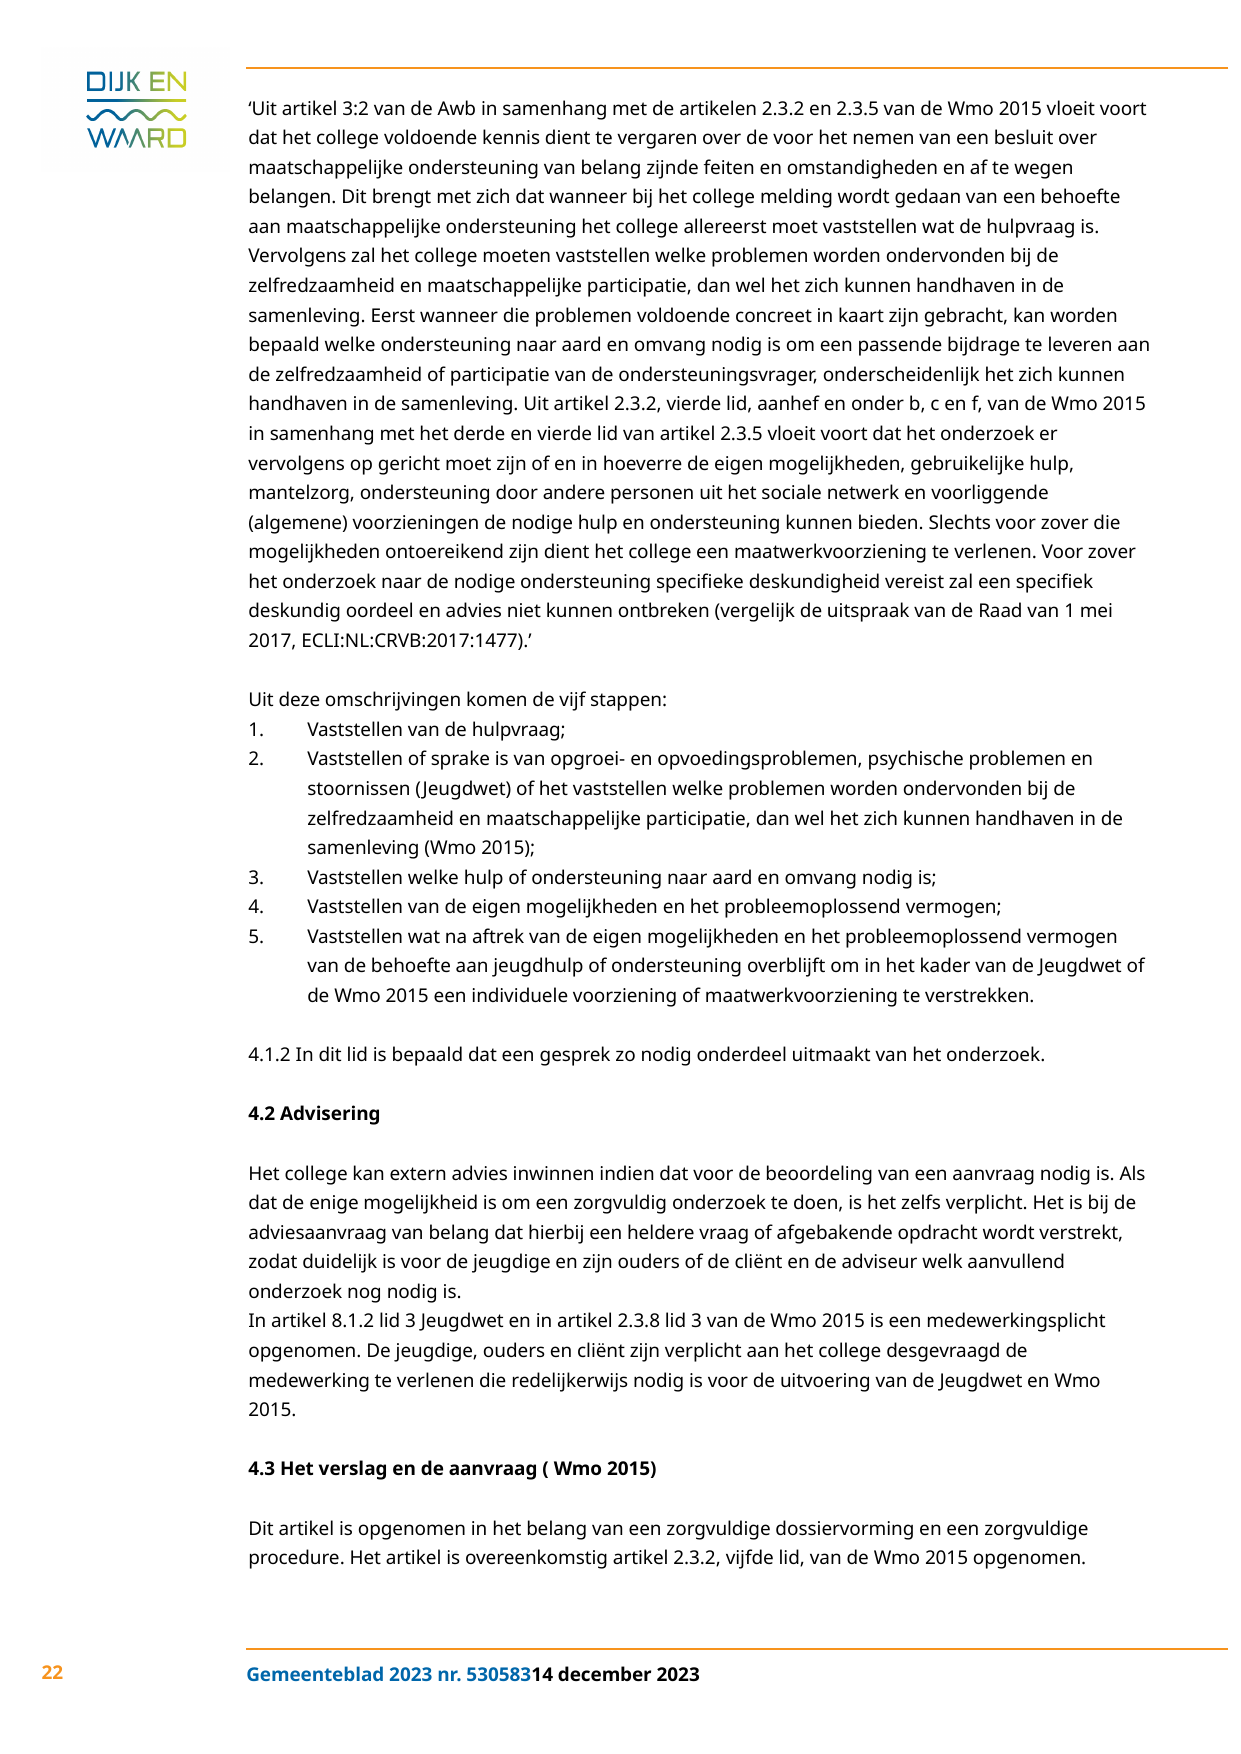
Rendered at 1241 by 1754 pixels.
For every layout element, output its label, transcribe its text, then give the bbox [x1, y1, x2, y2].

text 4.1.2 In dit lid is bepaald dat een gesprek zo nodig onderdeel uitmaakt van het onderzoek. [248, 1041, 1152, 1067]
list Vaststellen van de hulpvraag; [248, 716, 1152, 742]
text 4.3 Het verslag en de aanvraag ( Wmo 2015) [248, 1456, 1152, 1481]
list Vaststellen van de eigen mogelijkheden en het probleemoplossend vermogen; [248, 893, 1152, 919]
text 4.2 Advisering [248, 1101, 1152, 1126]
text Dit artikel is opgenomen in het belang van een zorgvuldige dossiervorming en een zorgvuldige procedure. Het artikel is overeenkomstig artikel 2.3.2, vijfde lid, van de Wmo 2015 opgenomen. [248, 1515, 1152, 1570]
picture [41, 47, 231, 172]
list Vaststellen of sprake is van opgroei- en opvoedingsproblemen, psychische problemen en stoornissen (Jeugdwet) of het vaststellen welke problemen worden ondervonden bij de zelfredzaamheid en maatschappelijke participatie, dan wel het zich kunnen handhaven in de samenleving (Wmo 2015); [248, 746, 1152, 860]
list Vaststellen wat na aftrek van de eigen mogelijkheden en het probleemoplossend vermogen van de behoefte aan jeugdhulp of ondersteuning overblijft om in het kader van de Jeugdwet of de Wmo 2015 een individuele voorziening of maatwerkvoorziening te verstrekken. [248, 923, 1152, 1008]
text Uit deze omschrijvingen komen de vijf stappen: [248, 686, 1152, 712]
text In artikel 8.1.2 lid 3 Jeugdwet en in artikel 2.3.8 lid 3 van de Wmo 2015 is een medewerkingsplicht opgenomen. De jeugdige, ouders en cliёnt zijn verplicht aan het college desgevraagd de medewerking te verlenen die redelijkerwijs nodig is voor de uitvoering van de Jeugdwet en Wmo 2015. [248, 1308, 1152, 1422]
text ‘Uit artikel 3:2 van de Awb in samenhang met de artikelen 2.3.2 en 2.3.5 van de Wmo 2015 vloeit voort dat het college voldoende kennis dient te vergaren over de voor het nemen van een besluit over maatschappelijke ondersteuning van belang zijnde feiten en omstandigheden en af te wegen belangen. Dit brengt met zich dat wanneer bij het college melding wordt gedaan van een behoefte aan maatschappelijke ondersteuning het college allereerst moet vaststellen wat de hulpvraag is. Vervolgens zal het college moeten vaststellen welke problemen worden ondervonden bij de zelfredzaamheid en maatschappelijke participatie, dan wel het zich kunnen handhaven in de samenleving. Eerst wanneer die problemen voldoende concreet in kaart zijn gebracht, kan worden bepaald welke ondersteuning naar aard en omvang nodig is om een passende bijdrage te leveren aan de zelfredzaamheid of participatie van de ondersteuningsvrager, onderscheidenlijk het zich kunnen handhaven in de samenleving. Uit artikel 2.3.2, vierde lid, aanhef en onder b, c en f, van de Wmo 2015 in samenhang met het derde en vierde lid van artikel 2.3.5 vloeit voort dat het onderzoek er vervolgens op gericht moet zijn of en in hoeverre de eigen mogelijkheden, gebruikelijke hulp, mantelzorg, ondersteuning door andere personen uit het sociale netwerk en voorliggende (algemene) voorzieningen de nodige hulp en ondersteuning kunnen bieden. Slechts voor zover die mogelijkheden ontoereikend zijn dient het college een maatwerkvoorziening te verlenen. Voor zover het onderzoek naar de nodige ondersteuning specifieke deskundigheid vereist zal een specifiek deskundig oordeel en advies niet kunnen ontbreken (vergelijk de uitspraak van de Raad van 1 mei 2017, ECLI:NL:CRVB:2017:1477).’ [248, 95, 1152, 653]
list Vaststellen welke hulp of ondersteuning naar aard en omvang nodig is; [248, 864, 1152, 890]
text Het college kan extern advies inwinnen indien dat voor de beoordeling van een aanvraag nodig is. Als dat de enige mogelijkheid is om een zorgvuldig onderzoek te doen, is het zelfs verplicht. Het is bij de adviesaanvraag van belang dat hierbij een heldere vraag of afgebakende opdracht wordt verstrekt, zodat duidelijk is voor de jeugdige en zijn ouders of de cliënt en de adviseur welk aanvullend onderzoek nog nodig is. [248, 1160, 1152, 1304]
